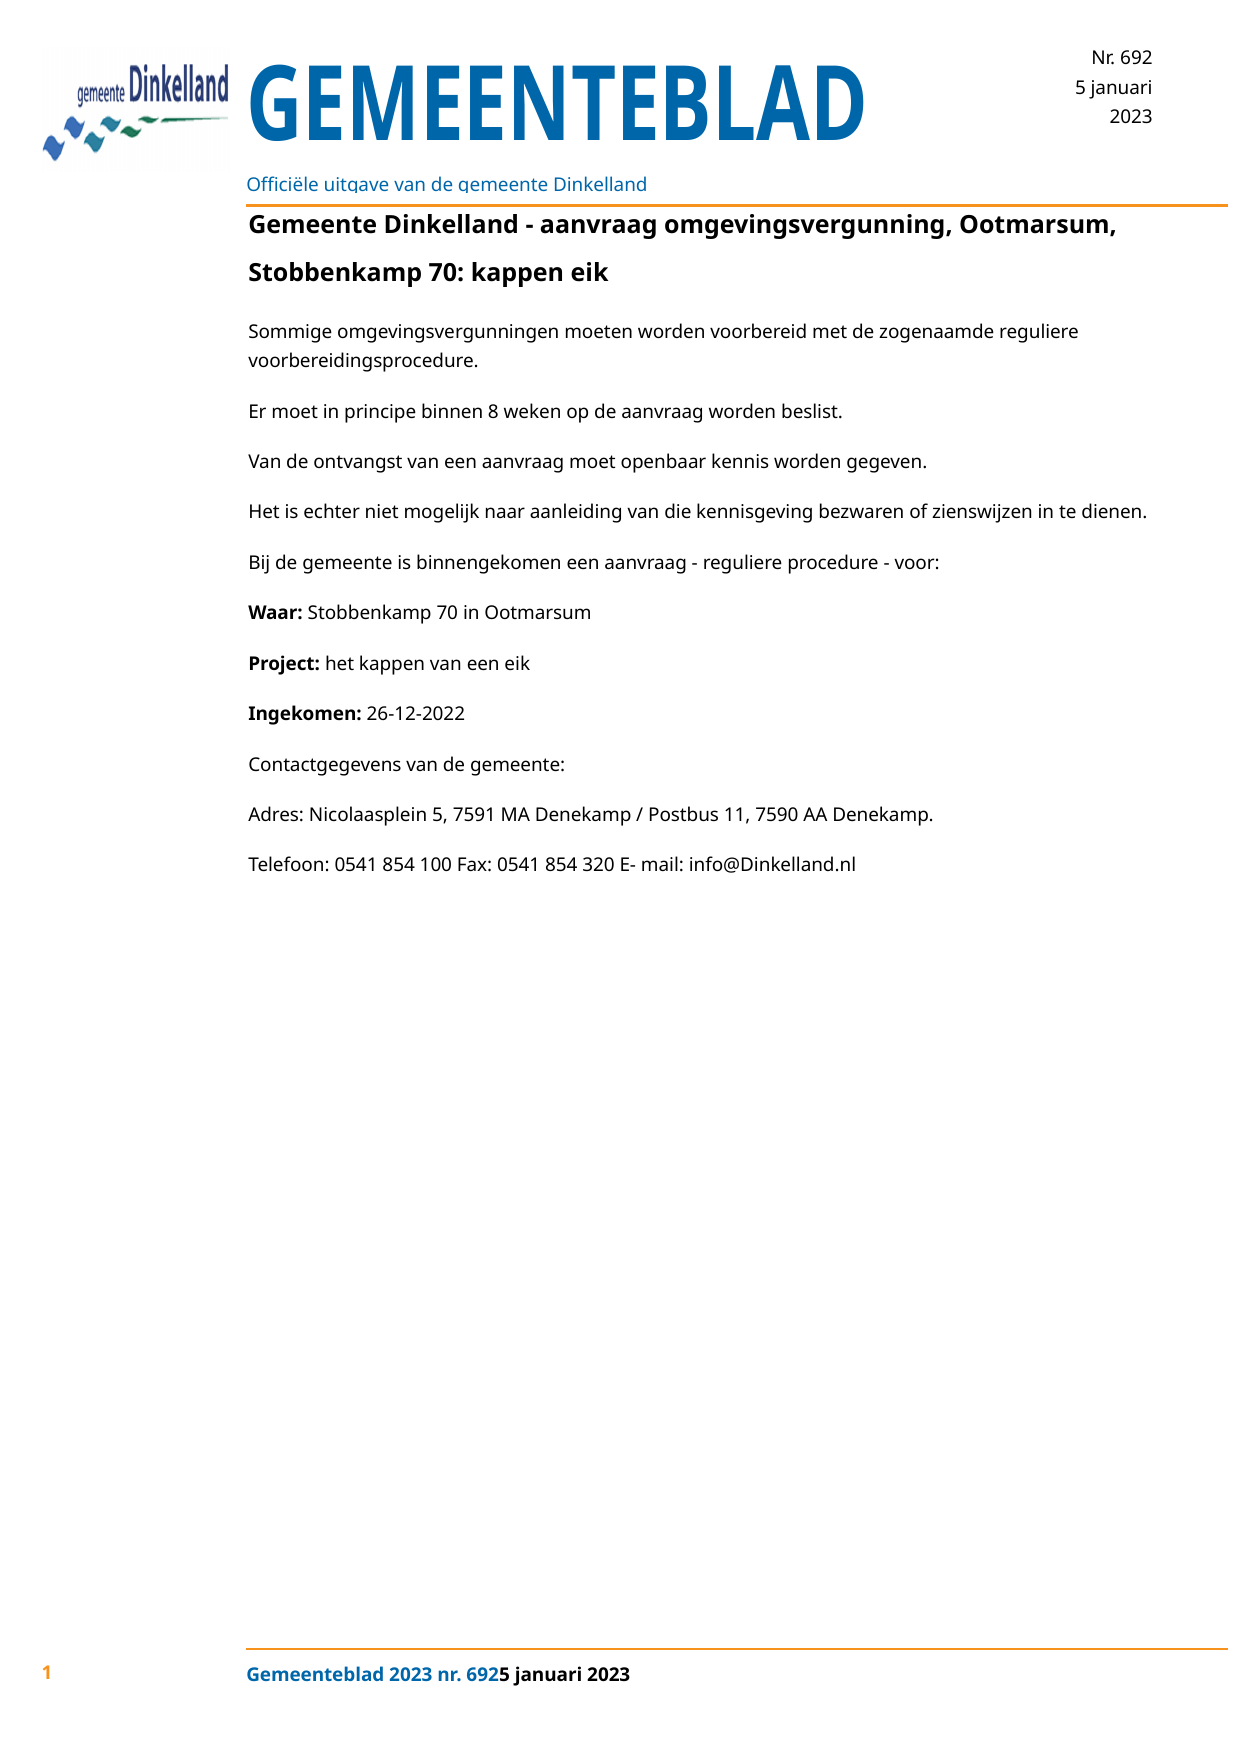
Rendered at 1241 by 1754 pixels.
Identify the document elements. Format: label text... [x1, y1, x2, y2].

text Er moet in principe binnen 8 weken op de aanvraag worden beslist. [248, 398, 1152, 424]
picture [41, 47, 231, 172]
text Bij de gemeente is binnengekomen een aanvraag - reguliere procedure - voor: [248, 549, 1152, 575]
text Project: het kappen van een eik [248, 650, 1152, 676]
text Het is echter niet mogelijk naar aanleiding van die kennisgeving bezwaren of zienswijzen in te dienen. [248, 499, 1152, 524]
text Adres: Nicolaasplein 5, 7591 MA Denekamp / Postbus 11, 7590 AA Denekamp. [248, 801, 1152, 827]
text Gemeente Dinkelland - aanvraag omgevingsvergunning, Ootmarsum, Stobbenkamp 70: kappen eik [248, 207, 1152, 288]
text Telefoon: 0541 854 100 Fax: 0541 854 320 E- mail: info@Dinkelland.nl [248, 852, 1152, 877]
text Ingekomen: 26-12-2022 [248, 700, 1152, 726]
text Van de ontvangst van een aanvraag moet openbaar kennis worden gegeven. [248, 448, 1152, 474]
text Contactgegevens van de gemeente: [248, 751, 1152, 777]
text Sommige omgevingsvergunningen moeten worden voorbereid met de zogenaamde reguliere voorbereidingsprocedure. [248, 318, 1152, 373]
text Waar: Stobbenkamp 70 in Ootmarsum [248, 599, 1152, 625]
